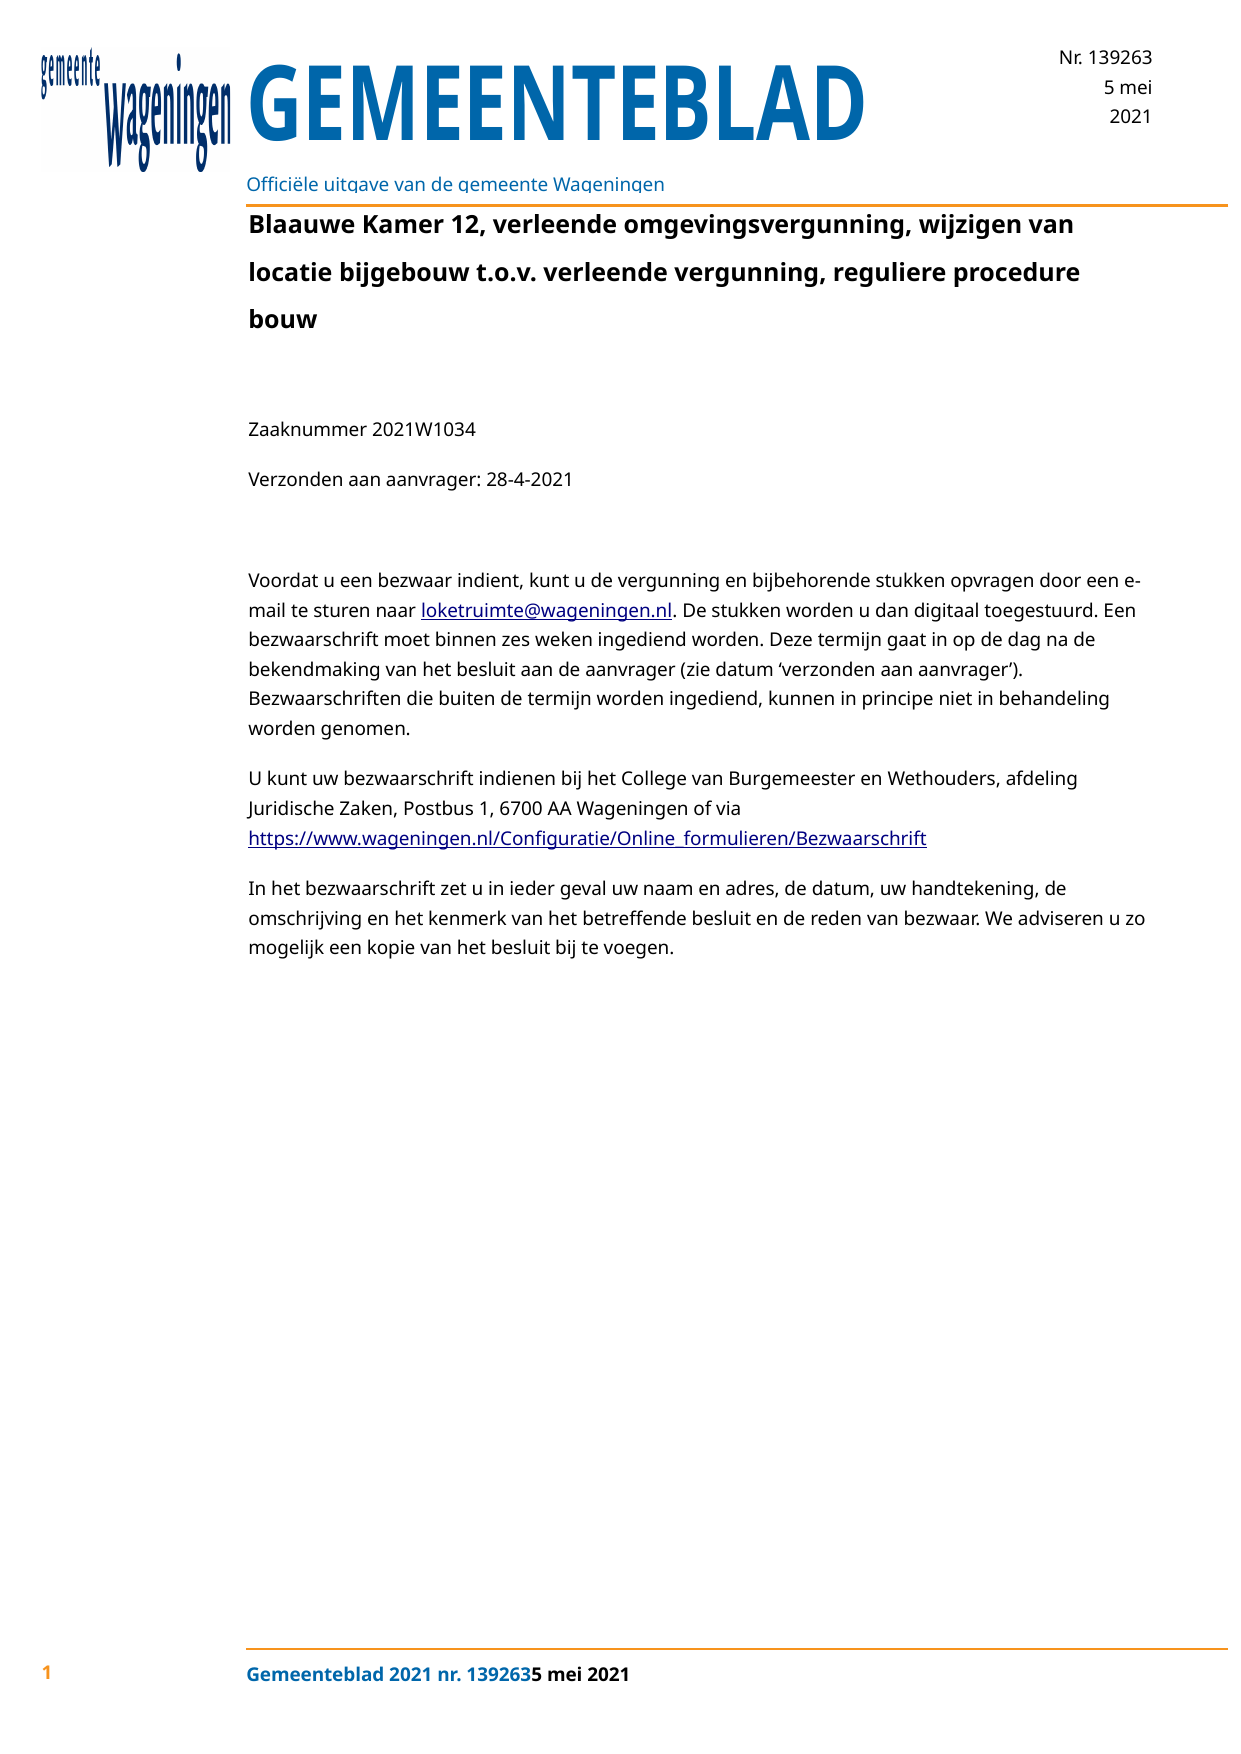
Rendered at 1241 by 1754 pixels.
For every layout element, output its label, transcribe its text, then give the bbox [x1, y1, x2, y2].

text U kunt uw bezwaarschrift indienen bij het College van Burgemeester en Wethouders, afdeling Juridische Zaken, Postbus 1, 6700 AA Wageningen of via https://www.wageningen.nl/Configuratie/Online_formulieren/Bezwaarschrift [248, 766, 1152, 850]
text Blaauwe Kamer 12, verleende omgevingsvergunning, wijzigen van locatie bijgebouw t.o.v. verleende vergunning, reguliere procedure bouw [248, 207, 1152, 336]
text Verzonden aan aanvrager: 28-4-2021 [248, 466, 1152, 492]
picture [41, 47, 231, 172]
text Zaaknummer 2021W1034 [248, 416, 1152, 442]
text In het bezwaarschrift zet u in ieder geval uw naam en adres, de datum, uw handtekening, de omschrijving en het kenmerk van het betreffende besluit en de reden van bezwaar. We adviseren u zo mogelijk een kopie van het besluit bij te voegen. [248, 875, 1152, 960]
text Voordat u een bezwaar indient, kunt u de vergunning en bijbehorende stukken opvragen door een e-mail te sturen naar loketruimte@wageningen.nl. De stukken worden u dan digitaal toegestuurd. Een bezwaarschrift moet binnen zes weken ingediend worden. Deze termijn gaat in op de dag na de bekendmaking van het besluit aan de aanvrager (zie datum ‘verzonden aan aanvrager’). Bezwaarschriften die buiten de termijn worden ingediend, kunnen in principe niet in behandeling worden genomen. [248, 567, 1152, 741]
